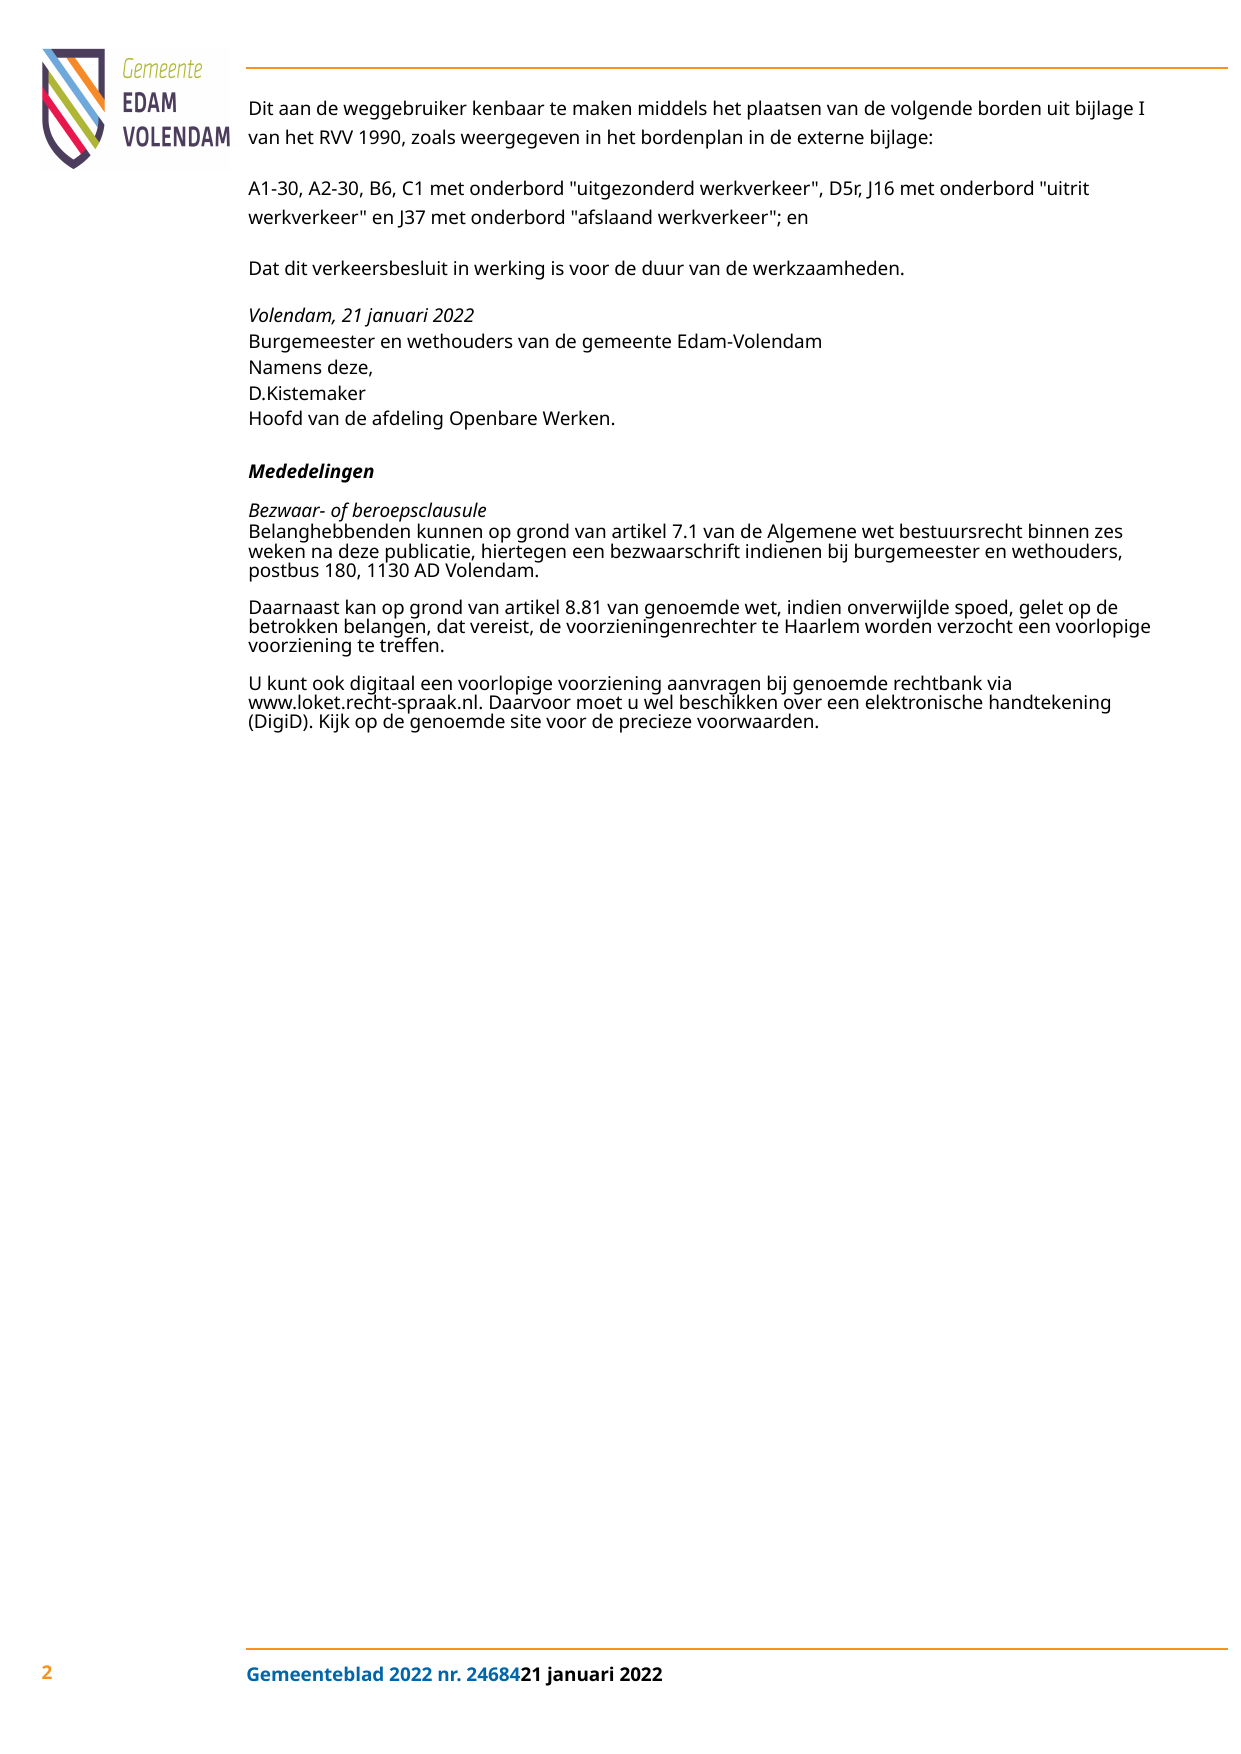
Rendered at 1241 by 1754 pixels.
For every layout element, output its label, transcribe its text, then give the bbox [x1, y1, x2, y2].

picture [41, 47, 231, 172]
text Daarnaast kan op grond van artikel 8.81 van genoemde wet, indien onverwijlde spoed, gelet op de betrokken belangen, dat vereist, de voorzieningenrechter te Haarlem worden verzocht een voorlopige voorziening te treffen. [248, 599, 1152, 657]
text Dit aan de weggebruiker kenbaar te maken middels het plaatsen van de volgende borden uit bijlage I van het RVV 1990, zoals weergegeven in het bordenplan in de externe bijlage: [248, 95, 1152, 150]
text A1-30, A2-30, B6, C1 met onderbord "uitgezonderd werkverkeer", D5r, J16 met onderbord "uitrit werkverkeer" en J37 met onderbord "afslaand werkverkeer"; en [248, 175, 1152, 230]
text Hoofd van de afdeling Openbare Werken. [248, 406, 1152, 431]
text Mededelingen [248, 458, 1152, 484]
text Namens deze, [248, 354, 1152, 380]
text U kunt ook digitaal een voorlopige voorziening aanvragen bij genoemde rechtbank via www.loket.recht-spraak.nl. Daarvoor moet u wel beschikken over een elektronische handtekening (DigiD). Kijk op de genoemde site voor de precieze voorwaarden. [248, 674, 1152, 732]
text Bezwaar- of beroepsclausule [248, 498, 1152, 523]
text Belanghebbenden kunnen op grond van artikel 7.1 van de Algemene wet bestuursrecht binnen zes weken na deze publicatie, hiertegen een bezwaarschrift indienen bij burgemeester en wethouders, postbus 180, 1130 AD Volendam. [248, 523, 1152, 581]
text D.Kistemaker [248, 380, 1152, 406]
text Volendam, 21 januari 2022 [248, 303, 1152, 328]
text Burgemeester en wethouders van de gemeente Edam-Volendam [248, 328, 1152, 354]
text Dat dit verkeersbesluit in werking is voor de duur van de werkzaamheden. [248, 255, 1152, 281]
